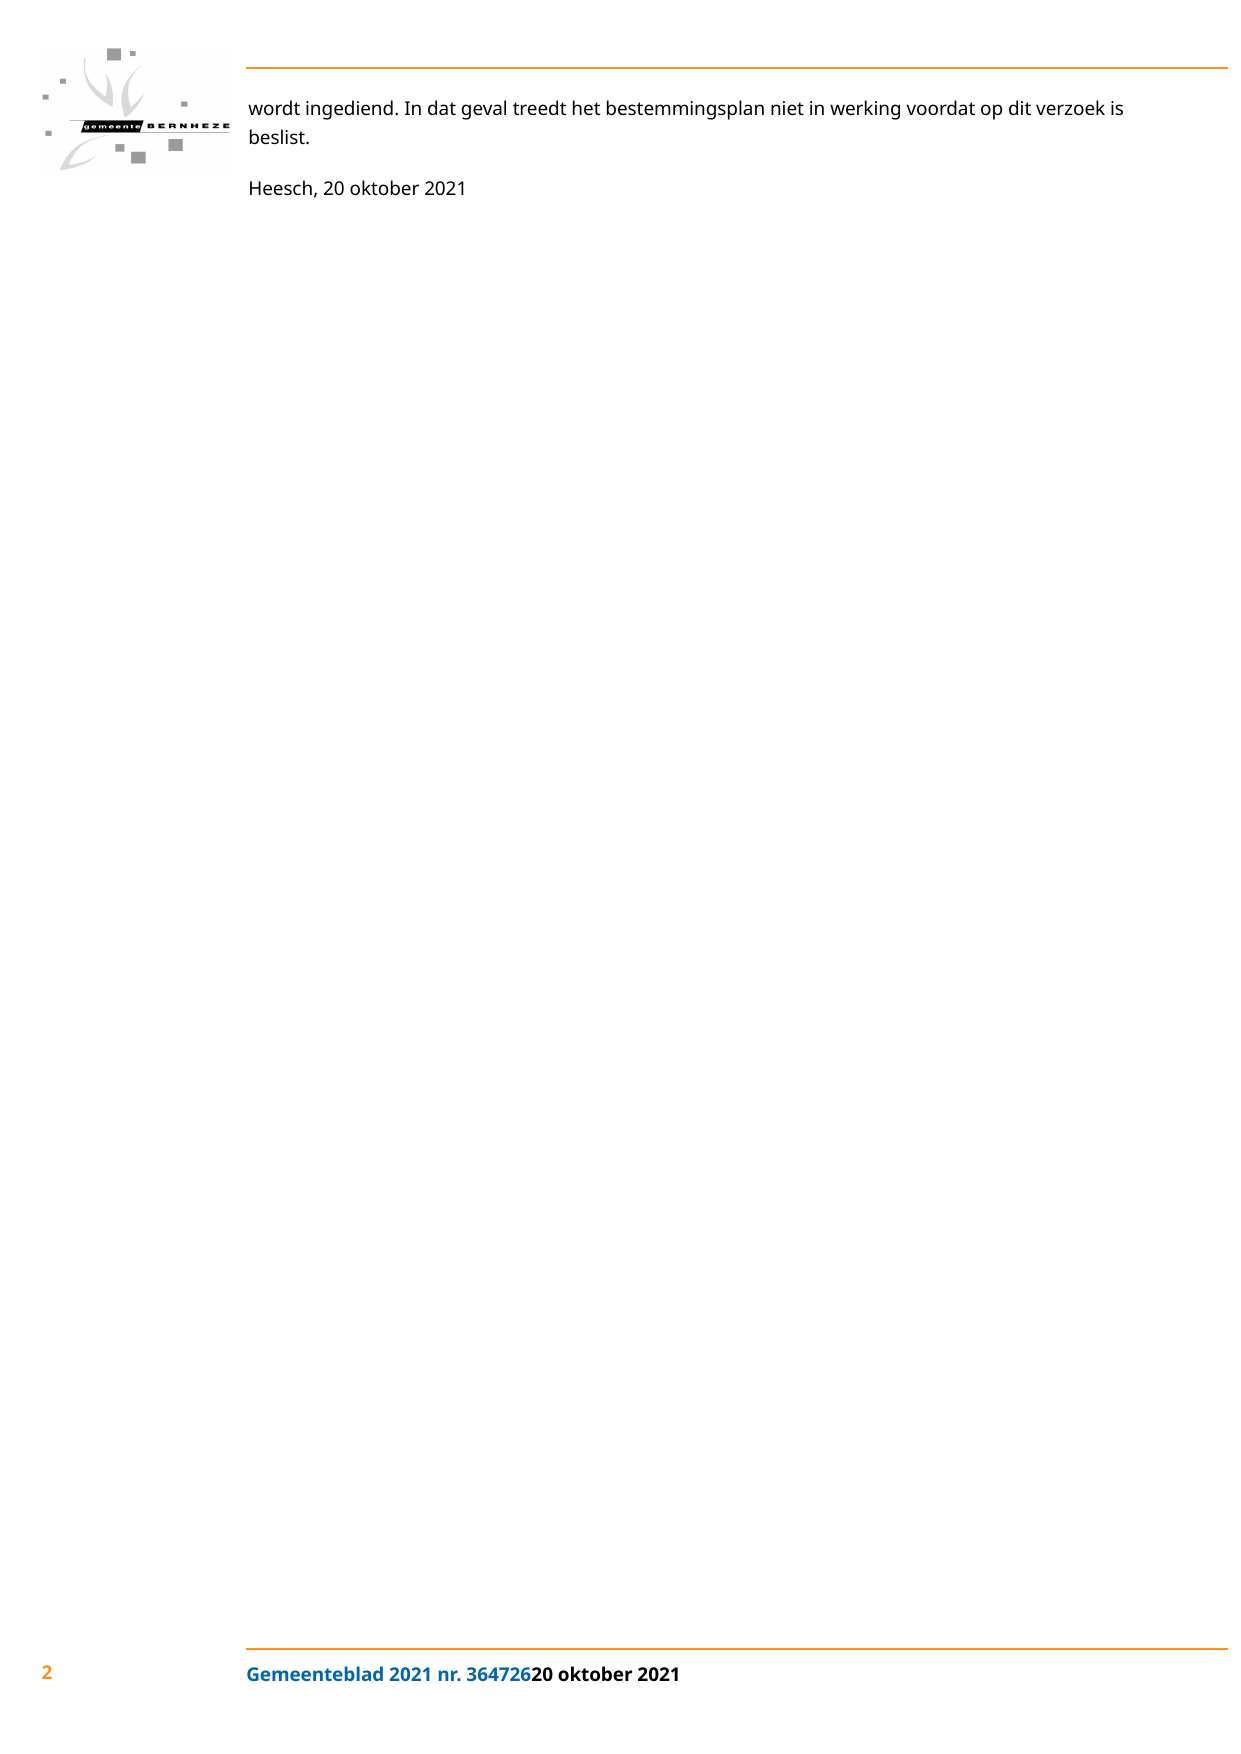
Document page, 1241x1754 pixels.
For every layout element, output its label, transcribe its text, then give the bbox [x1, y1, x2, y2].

text wordt ingediend. In dat geval treedt het bestemmingsplan niet in werking voordat op dit verzoek is beslist. [248, 95, 1152, 150]
picture [41, 47, 231, 172]
text Heesch, 20 oktober 2021 [248, 175, 1152, 201]
